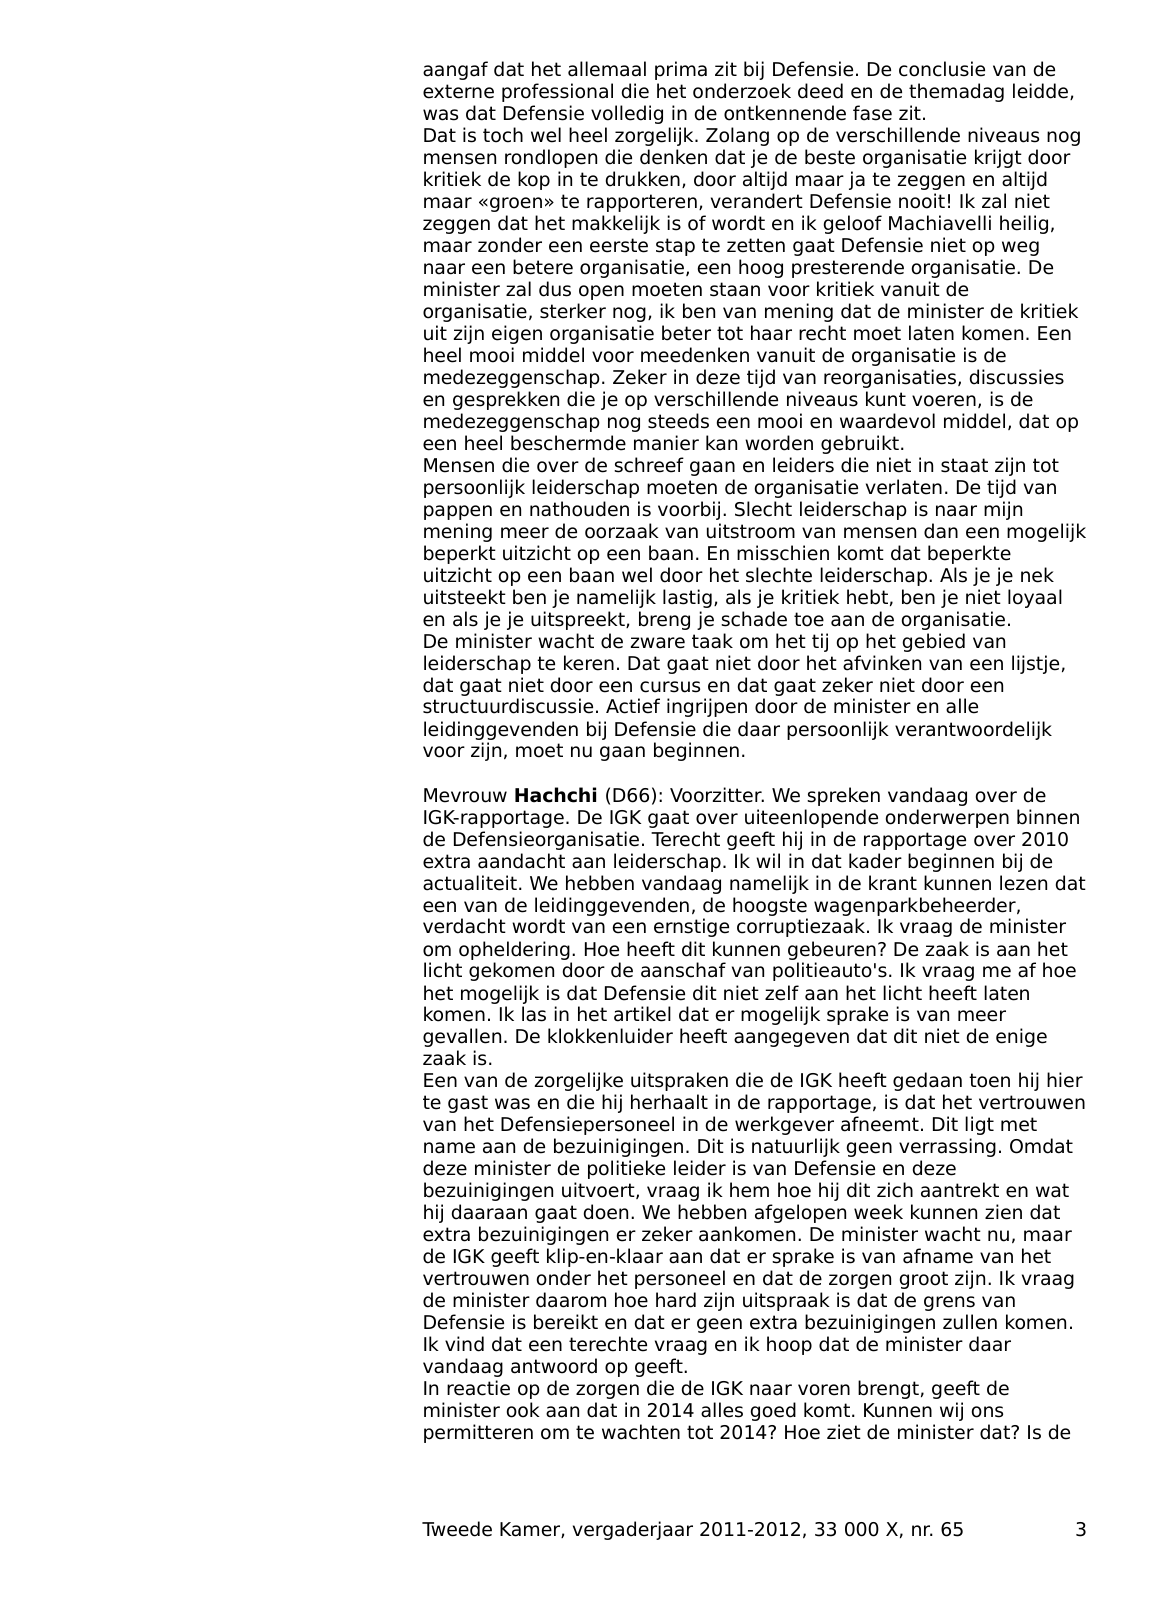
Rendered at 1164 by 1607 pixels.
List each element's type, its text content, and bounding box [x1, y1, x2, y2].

text aangaf dat het allemaal prima zit bij Defensie. De conclusie van de externe professional die het onderzoek deed en de themadag leidde, was dat Defensie volledig in de ontkennende fase zit. [422, 59, 1087, 125]
text Dat is toch wel heel zorgelijk. Zolang op de verschillende niveaus nog mensen rondlopen die denken dat je de beste organisatie krijgt door kritiek de kop in te drukken, door altijd maar ja te zeggen en altijd maar «groen» te rapporteren, verandert Defensie nooit! Ik zal niet zeggen dat het makkelijk is of wordt en ik geloof Machiavelli heilig, maar zonder een eerste stap te zetten gaat Defensie niet op weg naar een betere organisatie, een hoog presterende organisatie. De minister zal dus open moeten staan voor kritiek vanuit de organisatie, sterker nog, ik ben van mening dat de minister de kritiek uit zijn eigen organisatie beter tot haar recht moet laten komen. Een heel mooi middel voor meedenken vanuit de organisatie is de medezeggenschap. Zeker in deze tijd van reorganisaties, discussies en gesprekken die je op verschillende niveaus kunt voeren, is de medezeggenschap nog steeds een mooi en waardevol middel, dat op een heel beschermde manier kan worden gebruikt. [422, 125, 1087, 455]
text In reactie op de zorgen die de IGK naar voren brengt, geeft de minister ook aan dat in 2014 alles goed komt. Kunnen wij ons permitteren om te wachten tot 2014? Hoe ziet de minister dat? Is de [422, 1378, 1087, 1444]
text Een van de zorgelijke uitspraken die de IGK heeft gedaan toen hij hier te gast was en die hij herhaalt in de rapportage, is dat het vertrouwen van het Defensiepersoneel in de werkgever afneemt. Dit ligt met name aan de bezuinigingen. Dit is natuurlijk geen verrassing. Omdat deze minister de politieke leider is van Defensie en deze bezuinigingen uitvoert, vraag ik hem hoe hij dit zich aantrekt en wat hij daaraan gaat doen. We hebben afgelopen week kunnen zien dat extra bezuinigingen er zeker aankomen. De minister wacht nu, maar de IGK geeft klip-en-klaar aan dat er sprake is van afname van het vertrouwen onder het personeel en dat de zorgen groot zijn. Ik vraag de minister daarom hoe hard zijn uitspraak is dat de grens van Defensie is bereikt en dat er geen extra bezuinigingen zullen komen. Ik vind dat een terechte vraag en ik hoop dat de minister daar vandaag antwoord op geeft. [422, 1070, 1087, 1378]
text De minister wacht de zware taak om het tij op het gebied van leiderschap te keren. Dat gaat niet door het afvinken van een lijstje, dat gaat niet door een cursus en dat gaat zeker niet door een structuurdiscussie. Actief ingrijpen door de minister en alle leidinggevenden bij Defensie die daar persoonlijk verantwoordelijk voor zijn, moet nu gaan beginnen. [422, 631, 1087, 762]
text Mensen die over de schreef gaan en leiders die niet in staat zijn tot persoonlijk leiderschap moeten de organisatie verlaten. De tijd van pappen en nathouden is voorbij. Slecht leiderschap is naar mijn mening meer de oorzaak van uitstroom van mensen dan een mogelijk beperkt uitzicht op een baan. En misschien komt dat beperkte uitzicht op een baan wel door het slechte leiderschap. Als je je nek uitsteekt ben je namelijk lastig, als je kritiek hebt, ben je niet loyaal en als je je uitspreekt, breng je schade toe aan de organisatie. [422, 455, 1087, 631]
text Mevrouw Hachchi (D66): Voorzitter. We spreken vandaag over de IGK-rapportage. De IGK gaat over uiteenlopende onderwerpen binnen de Defensieorganisatie. Terecht geeft hij in de rapportage over 2010 extra aandacht aan leiderschap. Ik wil in dat kader beginnen bij de actualiteit. We hebben vandaag namelijk in de krant kunnen lezen dat een van de leidinggevenden, de hoogste wagenparkbeheerder, verdacht wordt van een ernstige corruptiezaak. Ik vraag de minister om opheldering. Hoe heeft dit kunnen gebeuren? De zaak is aan het licht gekomen door de aanschaf van politieauto's. Ik vraag me af hoe het mogelijk is dat Defensie dit niet zelf aan het licht heeft laten komen. Ik las in het artikel dat er mogelijk sprake is van meer gevallen. De klokkenluider heeft aangegeven dat dit niet de enige zaak is. [422, 784, 1087, 1070]
